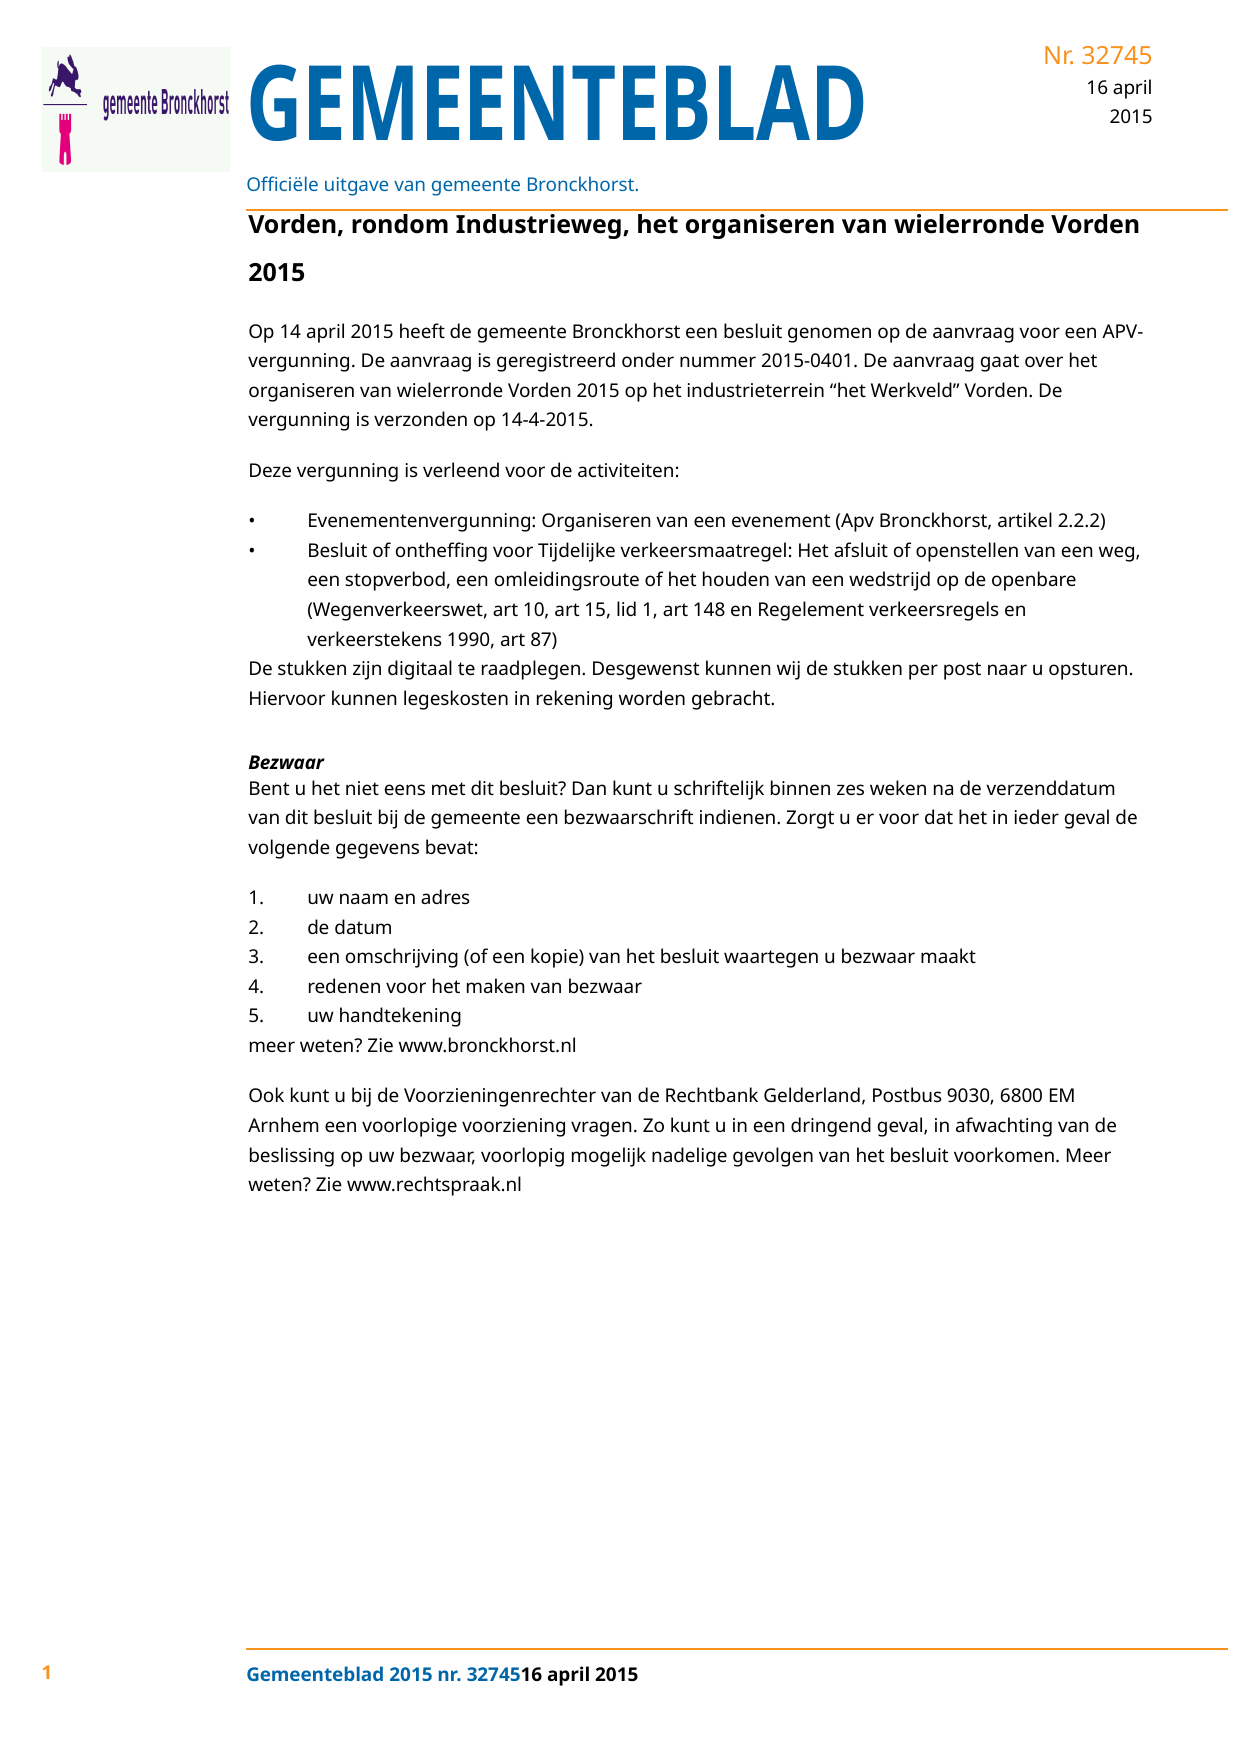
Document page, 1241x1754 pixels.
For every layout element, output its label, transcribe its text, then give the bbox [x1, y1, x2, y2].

text De stukken zijn digitaal te raadplegen. Desgewenst kunnen wij de stukken per post naar u opsturen. Hiervoor kunnen legeskosten in rekening worden gebracht. [248, 655, 1152, 711]
list Evenementenvergunning: Organiseren van een evenement (Apv Bronckhorst, artikel 2.2.2) [248, 507, 1152, 533]
list Besluit of ontheffing voor Tijdelijke verkeersmaatregel: Het afsluit of openstellen van een weg, een stopverbod, een omleidingsroute of het houden van een wedstrijd op de openbare (Wegenverkeerswet, art 10, art 15, lid 1, art 148 en Regelement verkeersregels en verkeerstekens 1990, art 87) [248, 537, 1152, 652]
text meer weten? Zie www.bronckhorst.nl [248, 1032, 1152, 1058]
text Bezwaar [248, 749, 1152, 775]
list de datum [248, 914, 1152, 939]
list uw handtekening [248, 1003, 1152, 1028]
text Deze vergunning is verleend voor de activiteiten: [248, 457, 1152, 483]
text Bent u het niet eens met dit besluit? Dan kunt u schriftelijk binnen zes weken na de verzenddatum van dit besluit bij de gemeente een bezwaarschrift indienen. Zorgt u er voor dat het in ieder geval de volgende gegevens bevat: [248, 775, 1152, 859]
list een omschrijving (of een kopie) van het besluit waartegen u bezwaar maakt [248, 943, 1152, 969]
list uw naam en adres [248, 884, 1152, 910]
picture [41, 47, 231, 172]
list redenen voor het maken van bezwaar [248, 973, 1152, 999]
text Ook kunt u bij de Voorzieningenrechter van de Rechtbank Gelderland, Postbus 9030, 6800 EM Arnhem een voorlopige voorziening vragen. Zo kunt u in een dringend geval, in afwachting van de beslissing op uw bezwaar, voorlopig mogelijk nadelige gevolgen van het besluit voorkomen. Meer weten? Zie www.rechtspraak.nl [248, 1083, 1152, 1197]
text Op 14 april 2015 heeft de gemeente Bronckhorst een besluit genomen op de aanvraag voor een APV-vergunning. De aanvraag is geregistreerd onder nummer 2015-0401. De aanvraag gaat over het organiseren van wielerronde Vorden 2015 op het industrieterrein “het Werkveld” Vorden. De vergunning is verzonden op 14-4-2015. [248, 318, 1152, 432]
text Vorden, rondom Industrieweg, het organiseren van wielerronde Vorden 2015 [248, 211, 1152, 288]
